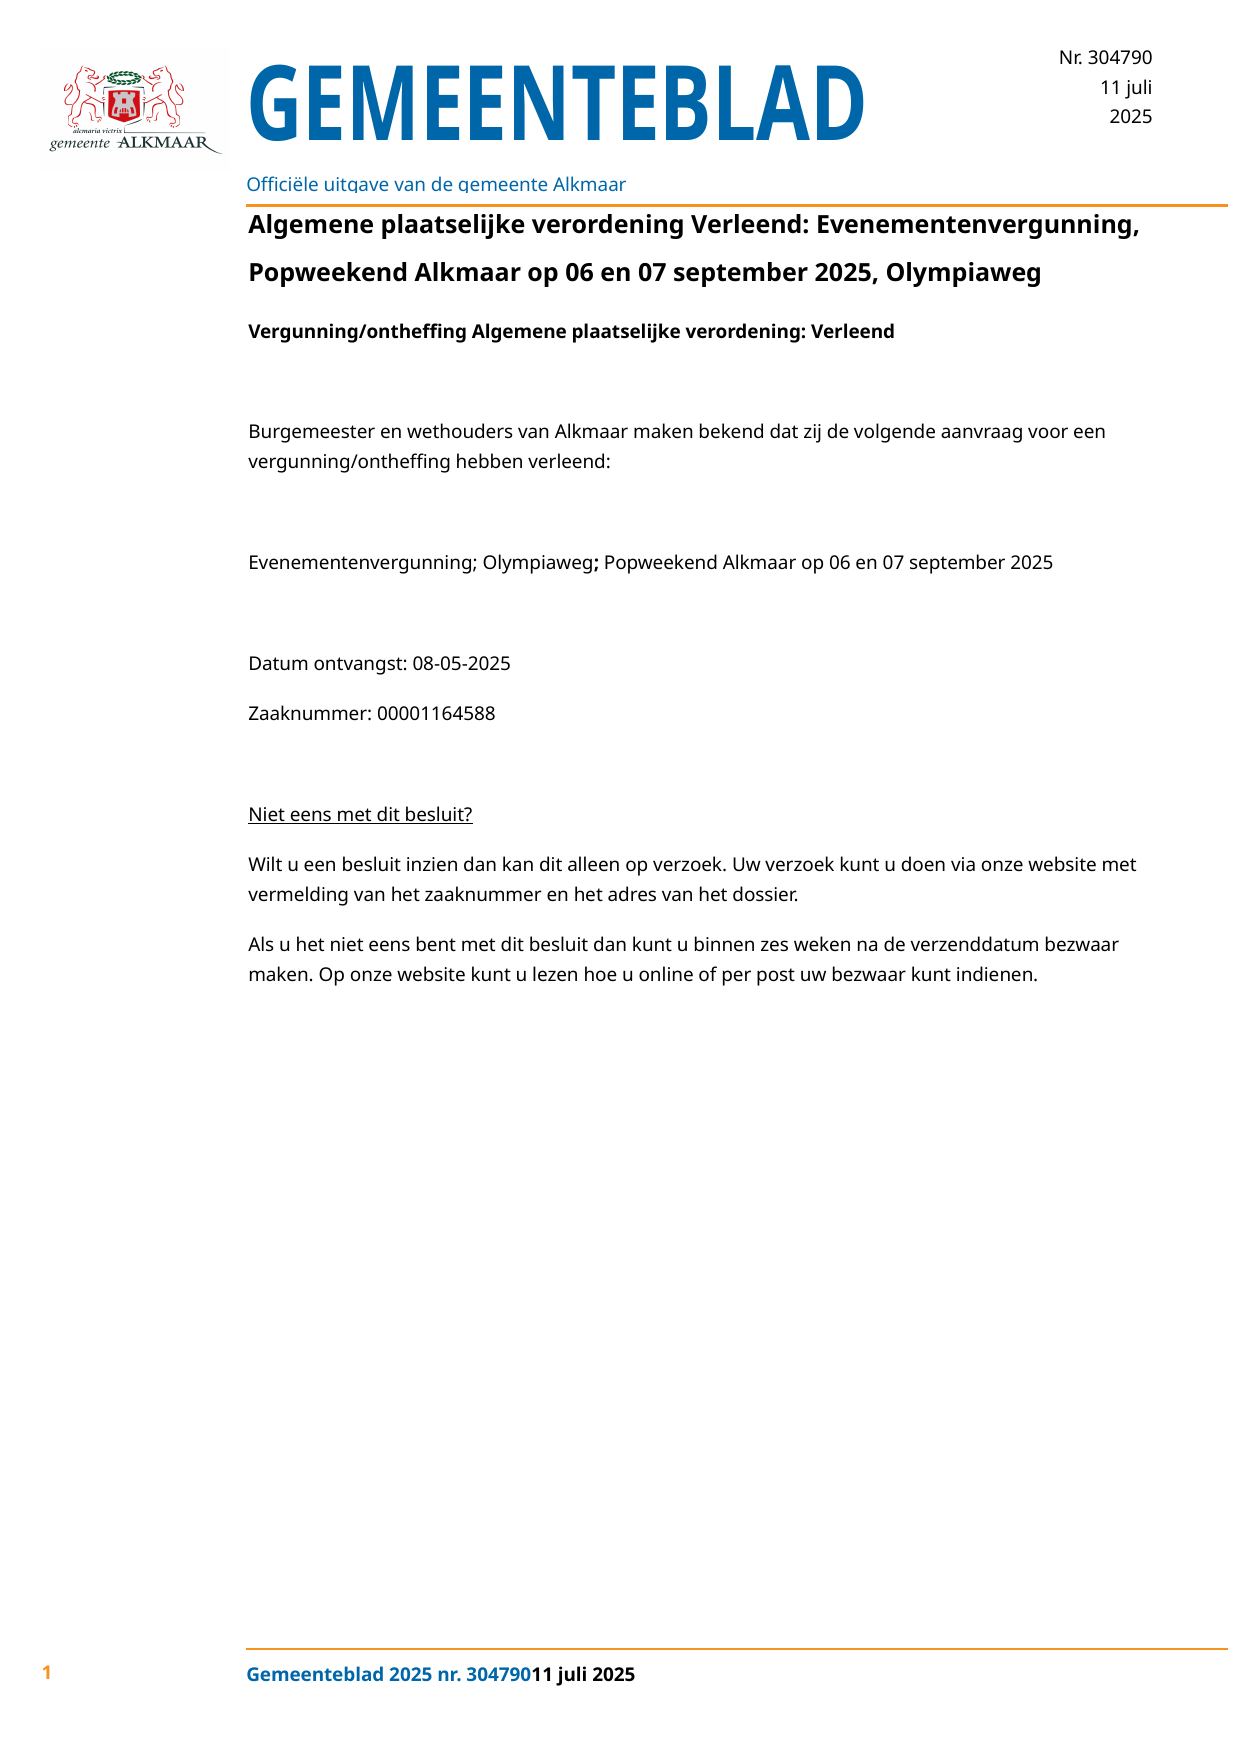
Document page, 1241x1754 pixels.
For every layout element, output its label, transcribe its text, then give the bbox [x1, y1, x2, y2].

text Evenementenvergunning; Olympiaweg; Popweekend Alkmaar op 06 en 07 september 2025 [248, 549, 1152, 575]
text Vergunning/ontheffing Algemene plaatselijke verordening: Verleend [248, 318, 1152, 344]
text Wilt u een besluit inzien dan kan dit alleen op verzoek. Uw verzoek kunt u doen via onze website met vermelding van het zaaknummer en het adres van het dossier. [248, 852, 1152, 907]
text Algemene plaatselijke verordening Verleend: Evenementenvergunning, Popweekend Alkmaar op 06 en 07 september 2025, Olympiaweg [248, 207, 1152, 288]
text Burgemeester en wethouders van Alkmaar maken bekend dat zij de volgende aanvraag voor een vergunning/ontheffing hebben verleend: [248, 419, 1152, 474]
text Niet eens met dit besluit? [248, 801, 1152, 827]
text Datum ontvangst: 08-05-2025 [248, 650, 1152, 676]
text Zaaknummer: 00001164588 [248, 700, 1152, 726]
picture [41, 47, 231, 172]
text Als u het niet eens bent met dit besluit dan kunt u binnen zes weken na de verzenddatum bezwaar maken. Op onze website kunt u lezen hoe u online of per post uw bezwaar kunt indienen. [248, 932, 1152, 987]
